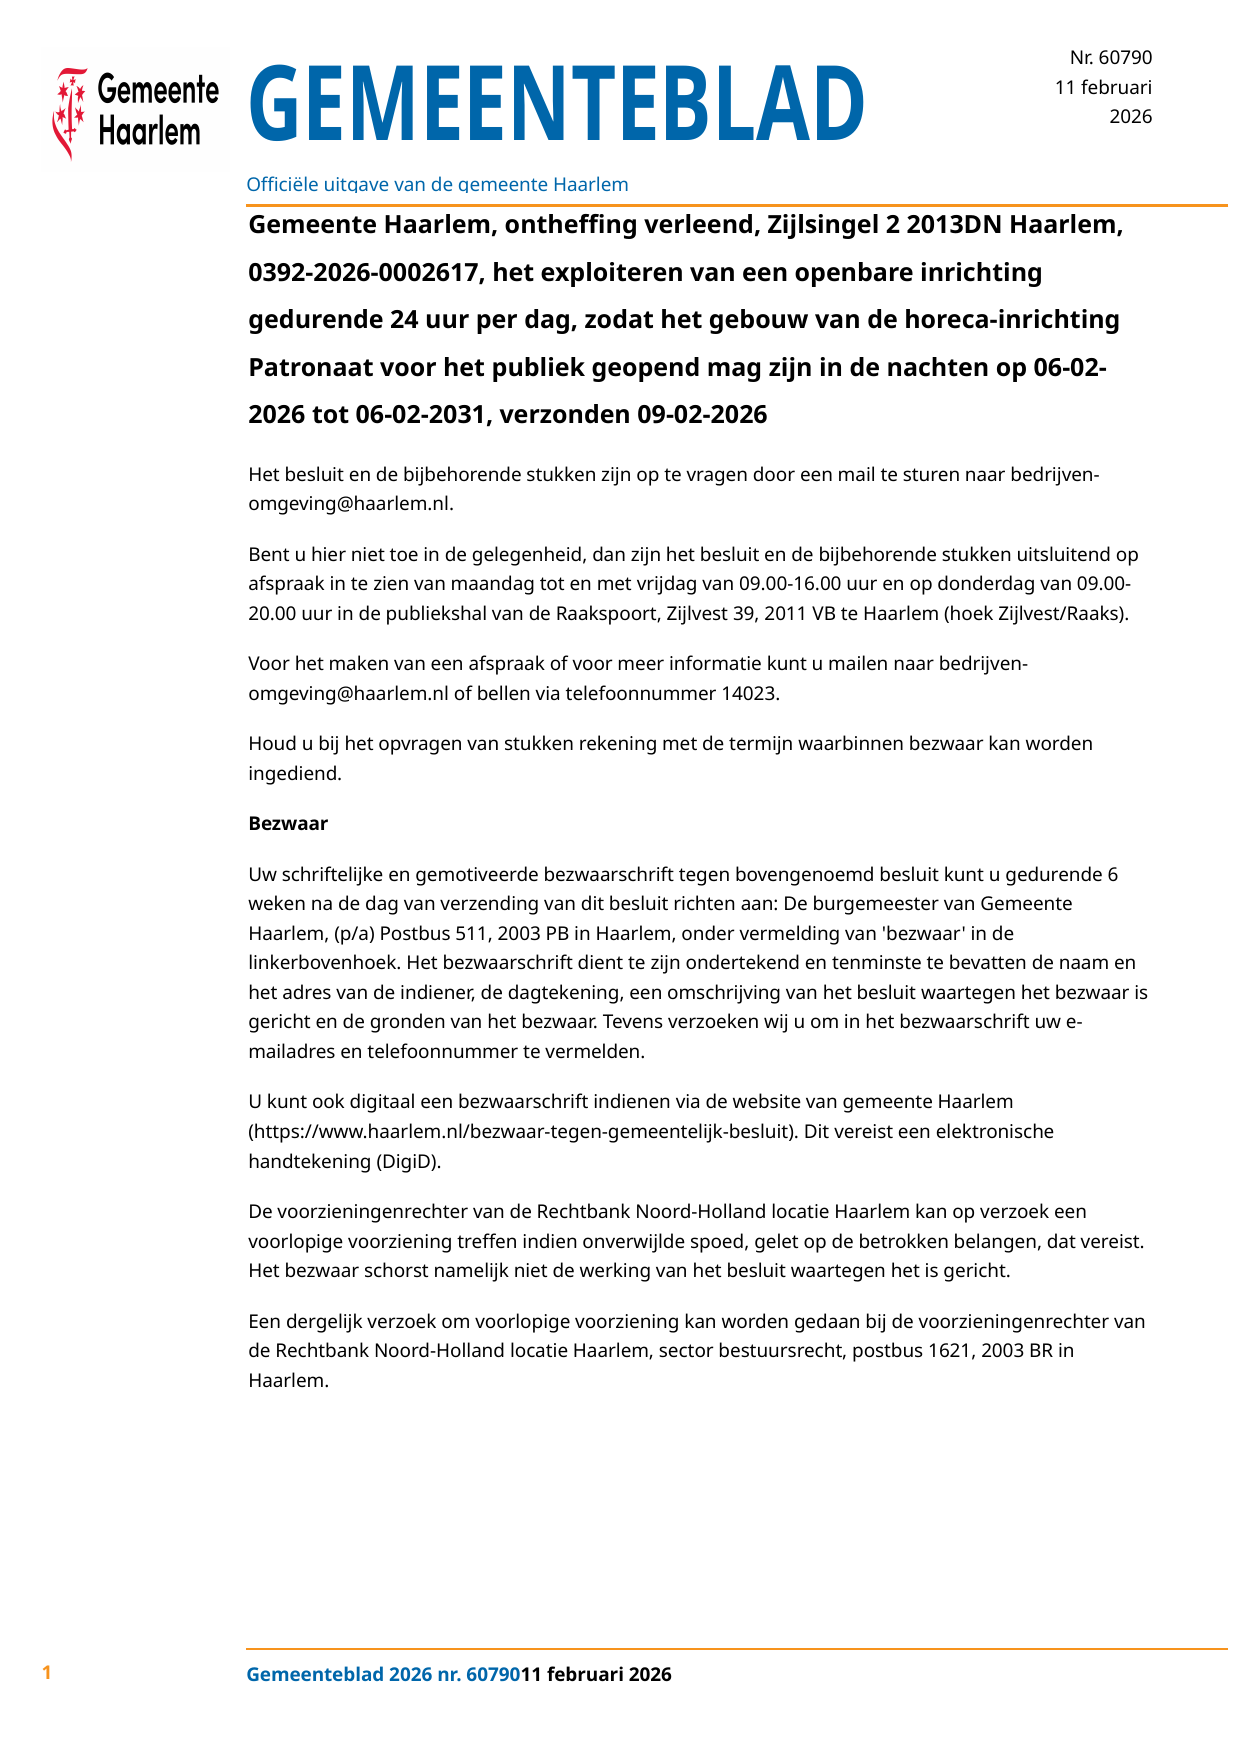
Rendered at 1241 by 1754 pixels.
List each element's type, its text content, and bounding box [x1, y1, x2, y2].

picture [41, 47, 231, 172]
text Voor het maken van een afspraak of voor meer informatie kunt u mailen naar bedrijven-omgeving@haarlem.nl of bellen via telefoonnummer 14023. [248, 650, 1152, 706]
text Houd u bij het opvragen van stukken rekening met de termijn waarbinnen bezwaar kan worden ingediend. [248, 730, 1152, 786]
text Uw schriftelijke en gemotiveerde bezwaarschrift tegen bovengenoemd besluit kunt u gedurende 6 weken na de dag van verzending van dit besluit richten aan: De burgemeester van Gemeente Haarlem, (p/a) Postbus 511, 2003 PB in Haarlem, onder vermelding van 'bezwaar' in de linkerbovenhoek. Het bezwaarschrift dient te zijn ondertekend en tenminste te bevatten de naam en het adres van de indiener, de dagtekening, een omschrijving van het besluit waartegen het bezwaar is gericht en de gronden van het bezwaar. Tevens verzoeken wij u om in het bezwaarschrift uw e-mailadres en telefoonnummer te vermelden. [248, 861, 1152, 1064]
text De voorzieningenrechter van de Rechtbank Noord-Holland locatie Haarlem kan op verzoek een voorlopige voorziening treffen indien onverwijlde spoed, gelet op de betrokken belangen, dat vereist. Het bezwaar schorst namelijk niet de werking van het besluit waartegen het is gericht. [248, 1198, 1152, 1283]
text Bezwaar [248, 810, 1152, 836]
text U kunt ook digitaal een bezwaarschrift indienen via de website van gemeente Haarlem (https://www.haarlem.nl/bezwaar-tegen-gemeentelijk-besluit). Dit vereist een elektronische handtekening (DigiD). [248, 1089, 1152, 1173]
text Gemeente Haarlem, ontheffing verleend, Zijlsingel 2 2013DN Haarlem, 0392-2026-0002617, het exploiteren van een openbare inrichting gedurende 24 uur per dag, zodat het gebouw van de horeca-inrichting Patronaat voor het publiek geopend mag zijn in de nachten op 06-02-2026 tot 06-02-2031, verzonden 09-02-2026 [248, 207, 1152, 431]
text Een dergelijk verzoek om voorlopige voorziening kan worden gedaan bij de voorzieningenrechter van de Rechtbank Noord-Holland locatie Haarlem, sector bestuursrecht, postbus 1621, 2003 BR in Haarlem. [248, 1308, 1152, 1393]
text Het besluit en de bijbehorende stukken zijn op te vragen door een mail te sturen naar bedrijven-omgeving@haarlem.nl. [248, 461, 1152, 516]
text Bent u hier niet toe in de gelegenheid, dan zijn het besluit en de bijbehorende stukken uitsluitend op afspraak in te zien van maandag tot en met vrijdag van 09.00-16.00 uur en op donderdag van 09.00-20.00 uur in de publiekshal van de Raakspoort, Zijlvest 39, 2011 VB te Haarlem (hoek Zijlvest/Raaks). [248, 541, 1152, 626]
